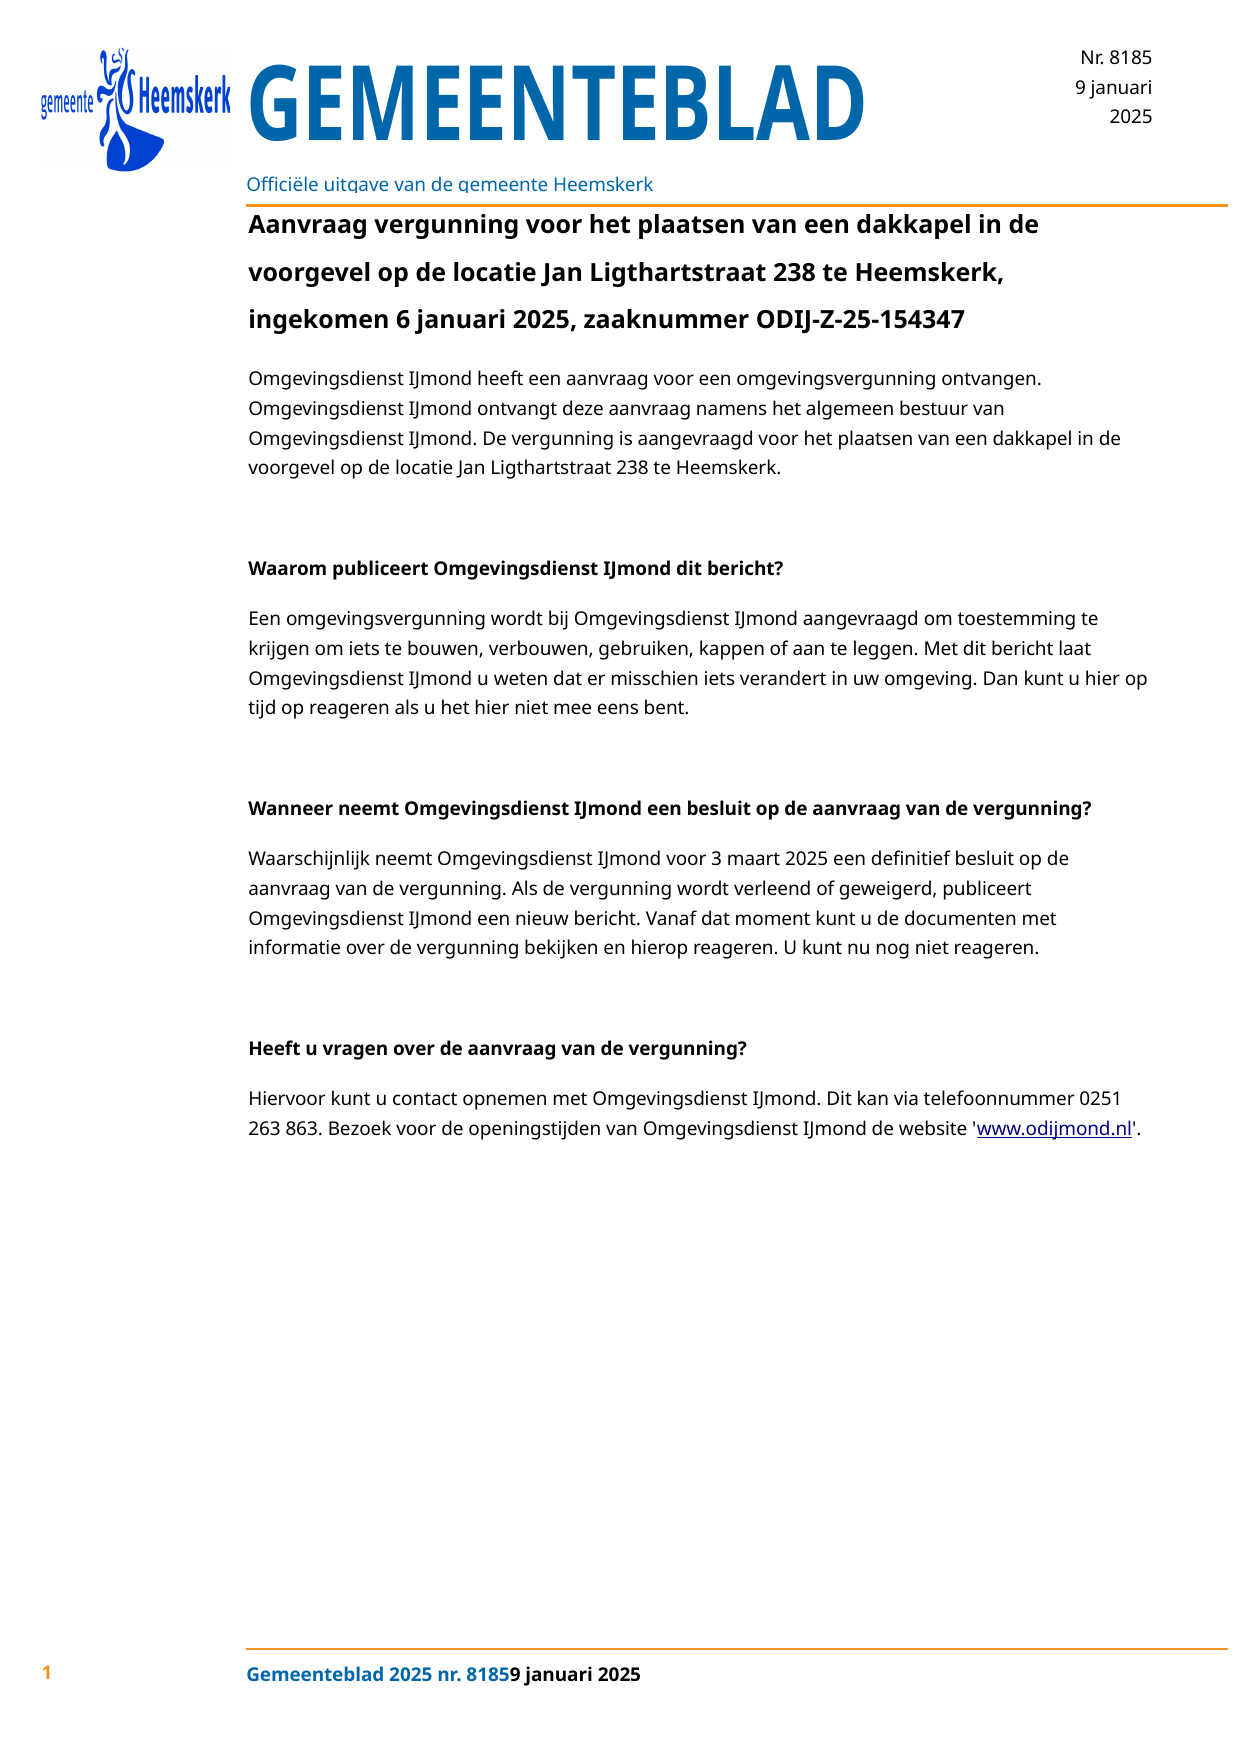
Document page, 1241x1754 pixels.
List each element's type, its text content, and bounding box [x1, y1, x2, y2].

picture [41, 47, 231, 172]
text Hiervoor kunt u contact opnemen met Omgevingsdienst IJmond. Dit kan via telefoonnummer 0251 263 863. Bezoek voor de openingstijden van Omgevingsdienst IJmond de website 'www.odijmond.nl'. [248, 1086, 1152, 1141]
text Waarom publiceert Omgevingsdienst IJmond dit bericht? [248, 555, 1152, 581]
text Heeft u vragen over de aanvraag van de vergunning? [248, 1035, 1152, 1061]
text Een omgevingsvergunning wordt bij Omgevingsdienst IJmond aangevraagd om toestemming te krijgen om iets te bouwen, verbouwen, gebruiken, kappen of aan te leggen. Met dit bericht laat Omgevingsdienst IJmond u weten dat er misschien iets verandert in uw omgeving. Dan kunt u hier op tijd op reageren als u het hier niet mee eens bent. [248, 606, 1152, 720]
text Omgevingsdienst IJmond heeft een aanvraag voor een omgevingsvergunning ontvangen. Omgevingsdienst IJmond ontvangt deze aanvraag namens het algemeen bestuur van Omgevingsdienst IJmond. De vergunning is aangevraagd voor het plaatsen van een dakkapel in de voorgevel op de locatie Jan Ligthartstraat 238 te Heemskerk. [248, 366, 1152, 480]
text Wanneer neemt Omgevingsdienst IJmond een besluit op de aanvraag van de vergunning? [248, 795, 1152, 821]
text Aanvraag vergunning voor het plaatsen van een dakkapel in de voorgevel op de locatie Jan Ligthartstraat 238 te Heemskerk, ingekomen 6 januari 2025, zaaknummer ODIJ-Z-25-154347 [248, 207, 1152, 336]
text Waarschijnlijk neemt Omgevingsdienst IJmond voor 3 maart 2025 een definitief besluit op de aanvraag van de vergunning. Als de vergunning wordt verleend of geweigerd, publiceert Omgevingsdienst IJmond een nieuw bericht. Vanaf dat moment kunt u de documenten met informatie over de vergunning bekijken en hierop reageren. U kunt nu nog niet reageren. [248, 846, 1152, 960]
